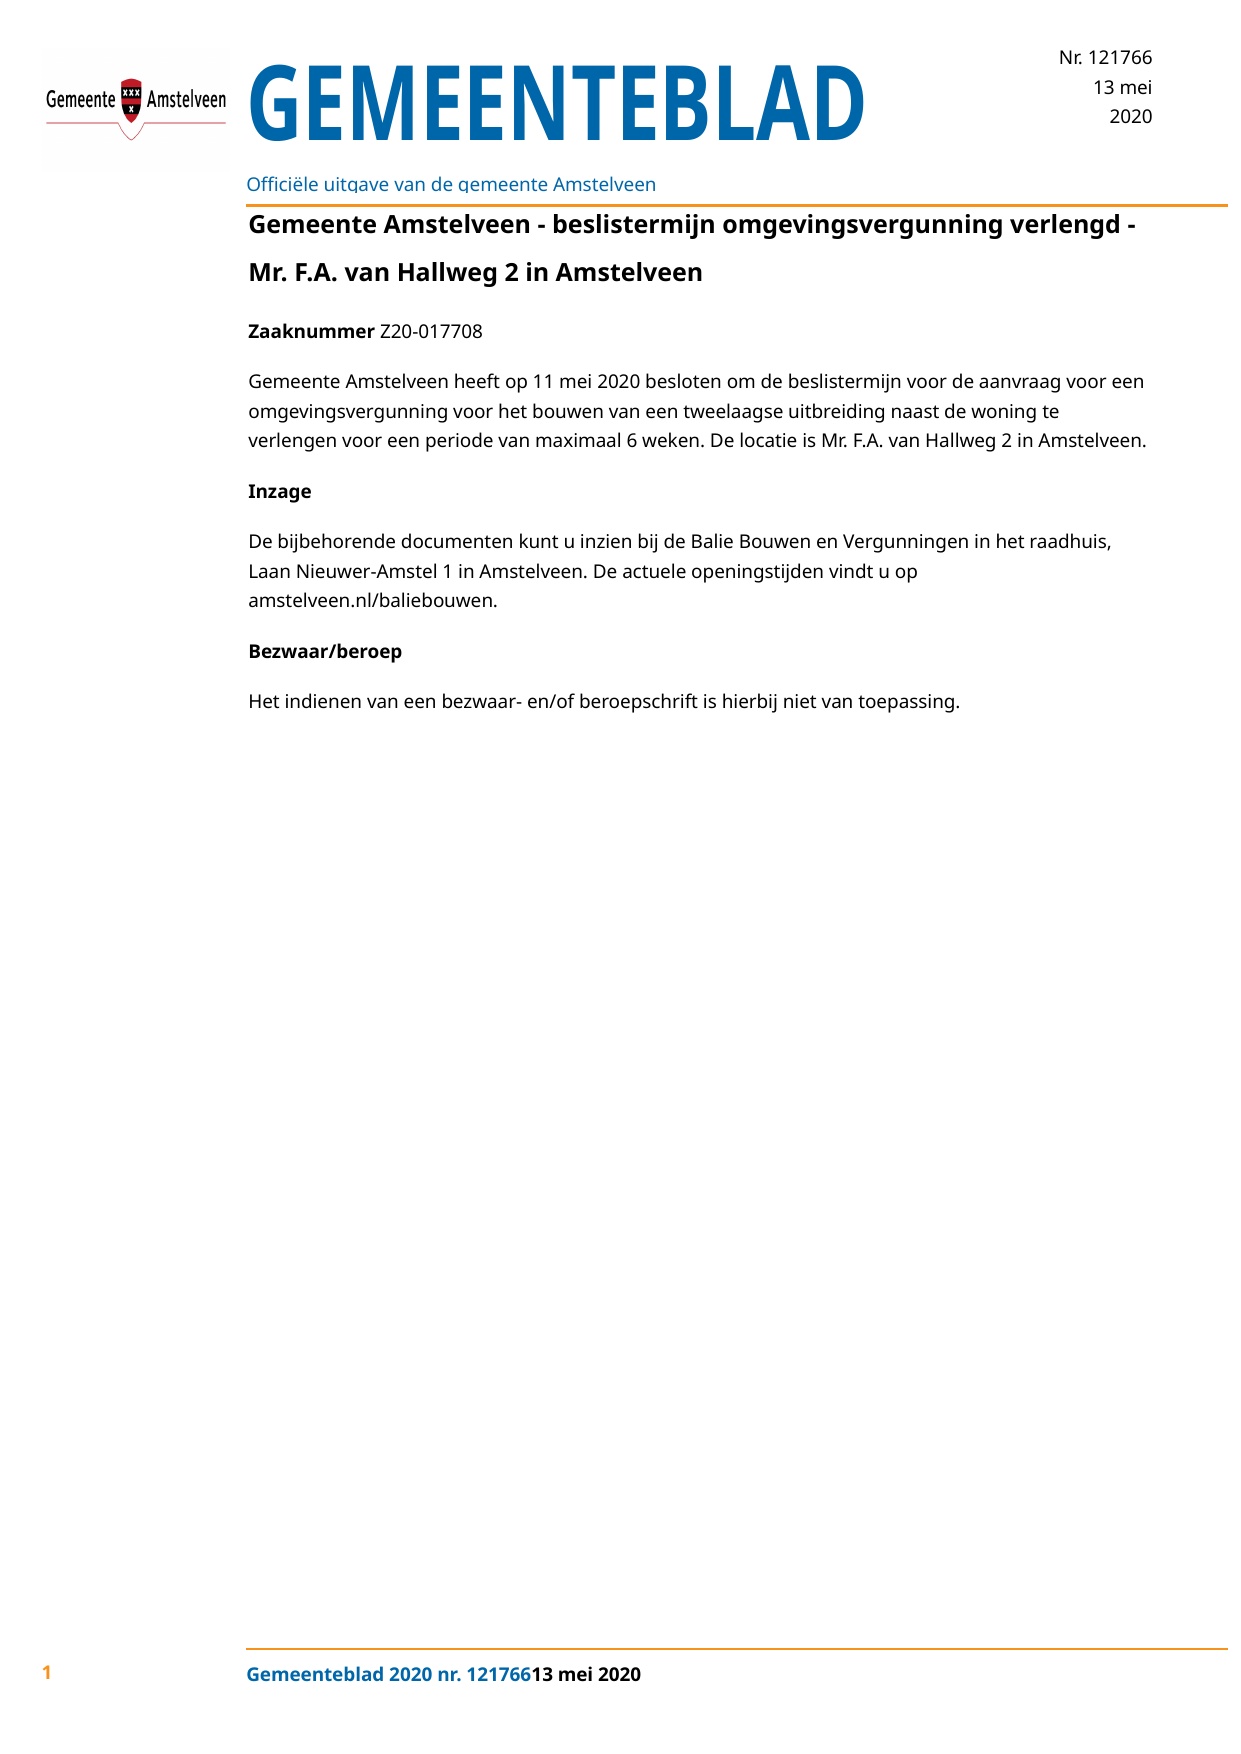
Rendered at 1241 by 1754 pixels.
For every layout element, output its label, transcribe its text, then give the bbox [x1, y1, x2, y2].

text Het indienen van een bezwaar- en/of beroepschrift is hierbij niet van toepassing. [248, 688, 1152, 714]
text Zaaknummer Z20-017708 [248, 318, 1152, 344]
text Gemeente Amstelveen heeft op 11 mei 2020 besloten om de beslistermijn voor de aanvraag voor een omgevingsvergunning voor het bouwen van een tweelaagse uitbreiding naast de woning te verlengen voor een periode van maximaal 6 weken. De locatie is Mr. F.A. van Hallweg 2 in Amstelveen. [248, 368, 1152, 453]
text Gemeente Amstelveen - beslistermijn omgevingsvergunning verlengd - Mr. F.A. van Hallweg 2 in Amstelveen [248, 207, 1152, 288]
picture [41, 47, 231, 172]
text De bijbehorende documenten kunt u inzien bij de Balie Bouwen en Vergunningen in het raadhuis, Laan Nieuwer-Amstel 1 in Amstelveen. De actuele openingstijden vindt u op amstelveen.nl/baliebouwen. [248, 528, 1152, 613]
text Bezwaar/beroep [248, 638, 1152, 664]
text Inzage [248, 478, 1152, 504]
